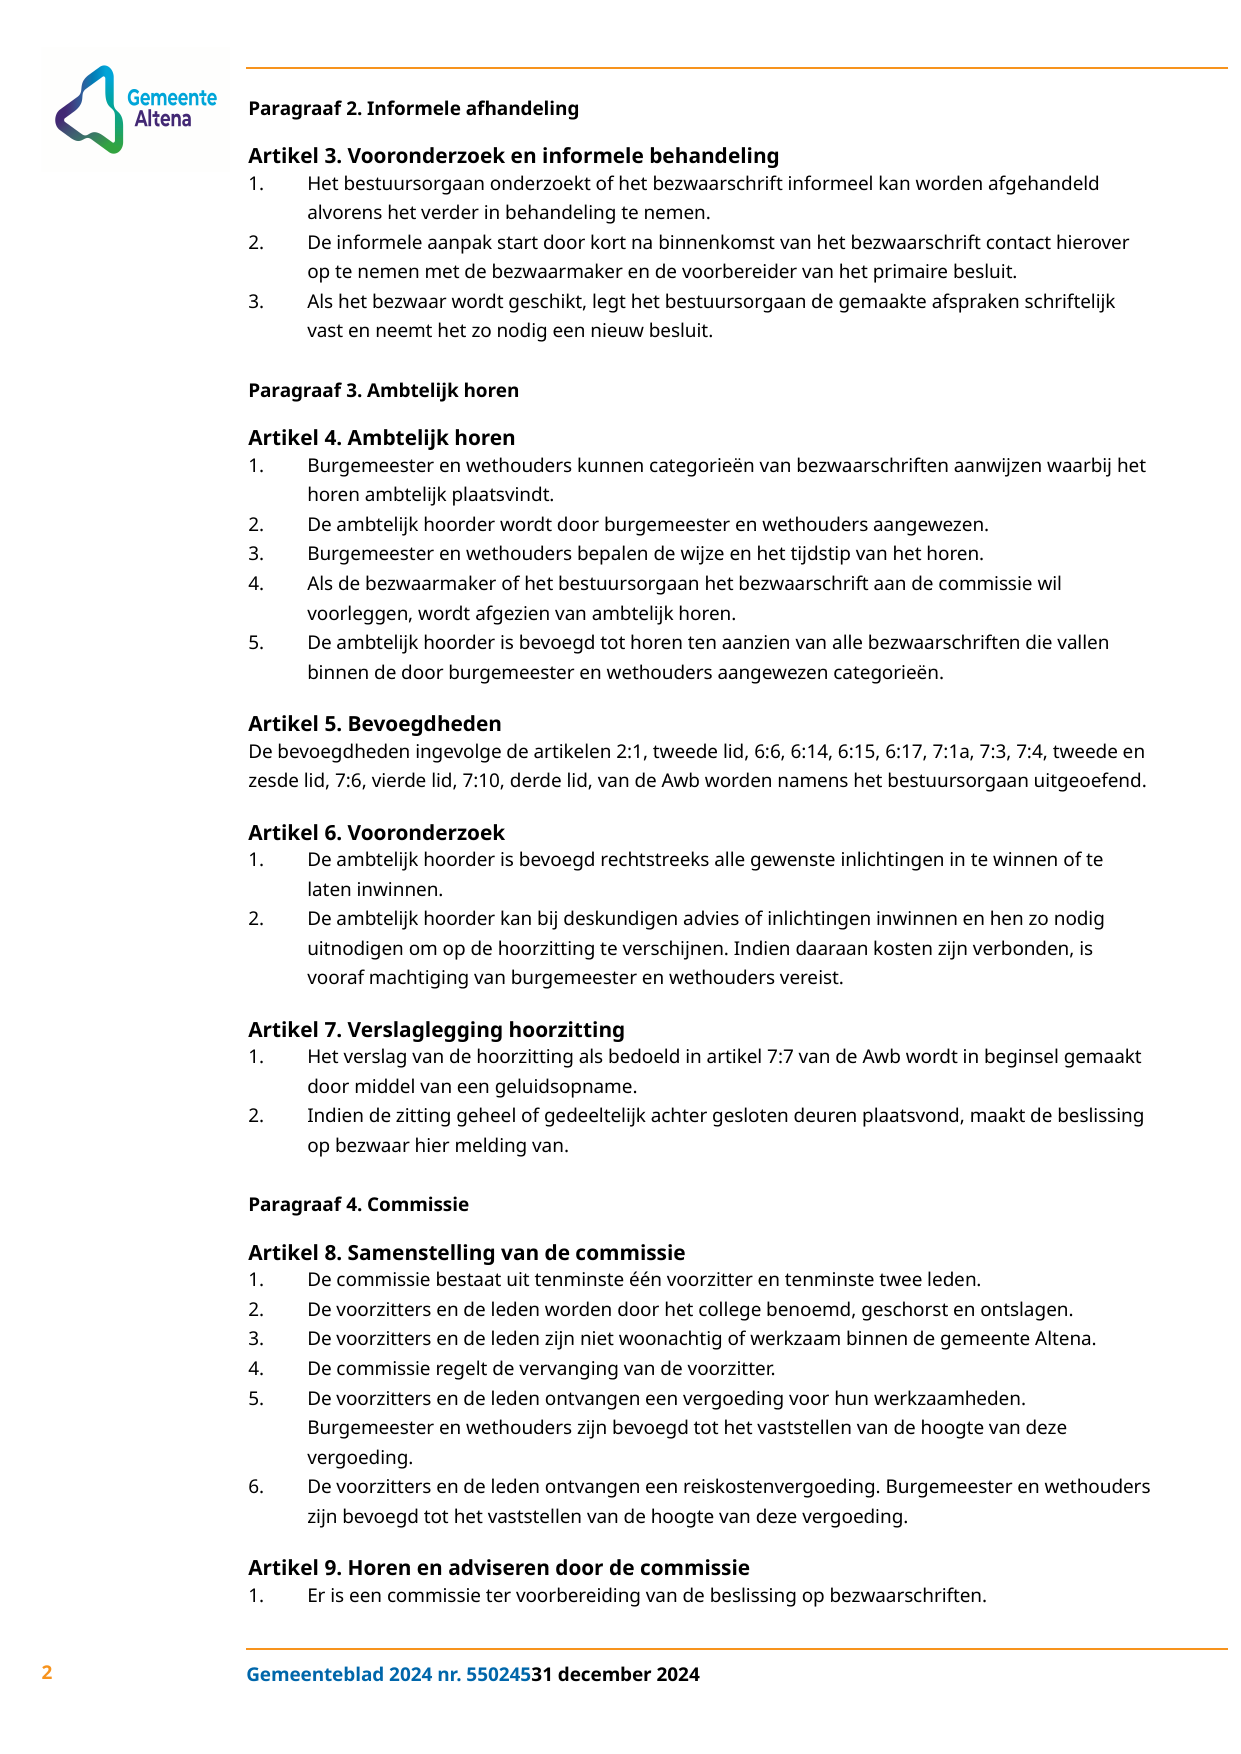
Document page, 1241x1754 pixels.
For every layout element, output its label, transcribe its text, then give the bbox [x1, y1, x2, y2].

list De ambtelijk hoorder is bevoegd tot horen ten aanzien van alle bezwaarschriften die vallen binnen de door burgemeester en wethouders aangewezen categorieën. [248, 629, 1152, 685]
list Burgemeester en wethouders kunnen categorieën van bezwaarschriften aanwijzen waarbij het horen ambtelijk plaatsvindt. [248, 452, 1152, 507]
list De voorzitters en de leden zijn niet woonachtig of werkzaam binnen de gemeente Altena. [248, 1326, 1152, 1351]
text Artikel 3. Vooronderzoek en informele behandeling [248, 141, 1152, 170]
text Paragraaf 2. Informele afhandeling [248, 95, 1152, 121]
list De voorzitters en de leden worden door het college benoemd, geschorst en ontslagen. [248, 1296, 1152, 1322]
list Er is een commissie ter voorbereiding van de beslissing op bezwaarschriften. [248, 1582, 1152, 1608]
list De ambtelijk hoorder is bevoegd rechtstreeks alle gewenste inlichtingen in te winnen of te laten inwinnen. [248, 846, 1152, 902]
text De bevoegdheden ingevolge de artikelen 2:1, tweede lid, 6:6, 6:14, 6:15, 6:17, 7:1a, 7:3, 7:4, tweede en zesde lid, 7:6, vierde lid, 7:10, derde lid, van de Awb worden namens het bestuursorgaan uitgeoefend. [248, 738, 1152, 793]
list De commissie regelt de vervanging van de voorzitter. [248, 1355, 1152, 1381]
list De ambtelijk hoorder wordt door burgemeester en wethouders aangewezen. [248, 511, 1152, 537]
text Artikel 8. Samenstelling van de commissie [248, 1238, 1152, 1266]
text Artikel 5. Bevoegdheden [248, 709, 1152, 738]
text Artikel 6. Vooronderzoek [248, 818, 1152, 846]
list Als het bezwaar wordt geschikt, legt het bestuursorgaan de gemaakte afspraken schriftelijk vast en neemt het zo nodig een nieuw besluit. [248, 288, 1152, 343]
list De commissie bestaat uit tenminste één voorzitter en tenminste twee leden. [248, 1266, 1152, 1292]
text Artikel 7. Verslaglegging hoorzitting [248, 1015, 1152, 1043]
picture [41, 47, 231, 172]
list Het bestuursorgaan onderzoekt of het bezwaarschrift informeel kan worden afgehandeld alvorens het verder in behandeling te nemen. [248, 170, 1152, 225]
list Als de bezwaarmaker of het bestuursorgaan het bezwaarschrift aan de commissie wil voorleggen, wordt afgezien van ambtelijk horen. [248, 570, 1152, 626]
list Burgemeester en wethouders bepalen de wijze en het tijdstip van het horen. [248, 541, 1152, 566]
text Artikel 4. Ambtelijk horen [248, 423, 1152, 452]
list Indien de zitting geheel of gedeeltelijk achter gesloten deuren plaatsvond, maakt de beslissing op bezwaar hier melding van. [248, 1103, 1152, 1158]
text Paragraaf 3. Ambtelijk horen [248, 377, 1152, 403]
text Paragraaf 4. Commissie [248, 1191, 1152, 1217]
text Artikel 9. Horen en adviseren door de commissie [248, 1553, 1152, 1582]
list De ambtelijk hoorder kan bij deskundigen advies of inlichtingen inwinnen en hen zo nodig uitnodigen om op de hoorzitting te verschijnen. Indien daaraan kosten zijn verbonden, is vooraf machtiging van burgemeester en wethouders vereist. [248, 905, 1152, 990]
list De voorzitters en de leden ontvangen een reiskostenvergoeding. Burgemeester en wethouders zijn bevoegd tot het vaststellen van de hoogte van deze vergoeding. [248, 1473, 1152, 1529]
list De voorzitters en de leden ontvangen een vergoeding voor hun werkzaamheden. Burgemeester en wethouders zijn bevoegd tot het vaststellen van de hoogte van deze vergoeding. [248, 1385, 1152, 1469]
list Het verslag van de hoorzitting als bedoeld in artikel 7:7 van de Awb wordt in beginsel gemaakt door middel van een geluidsopname. [248, 1043, 1152, 1099]
list De informele aanpak start door kort na binnenkomst van het bezwaarschrift contact hierover op te nemen met de bezwaarmaker en de voorbereider van het primaire besluit. [248, 229, 1152, 284]
